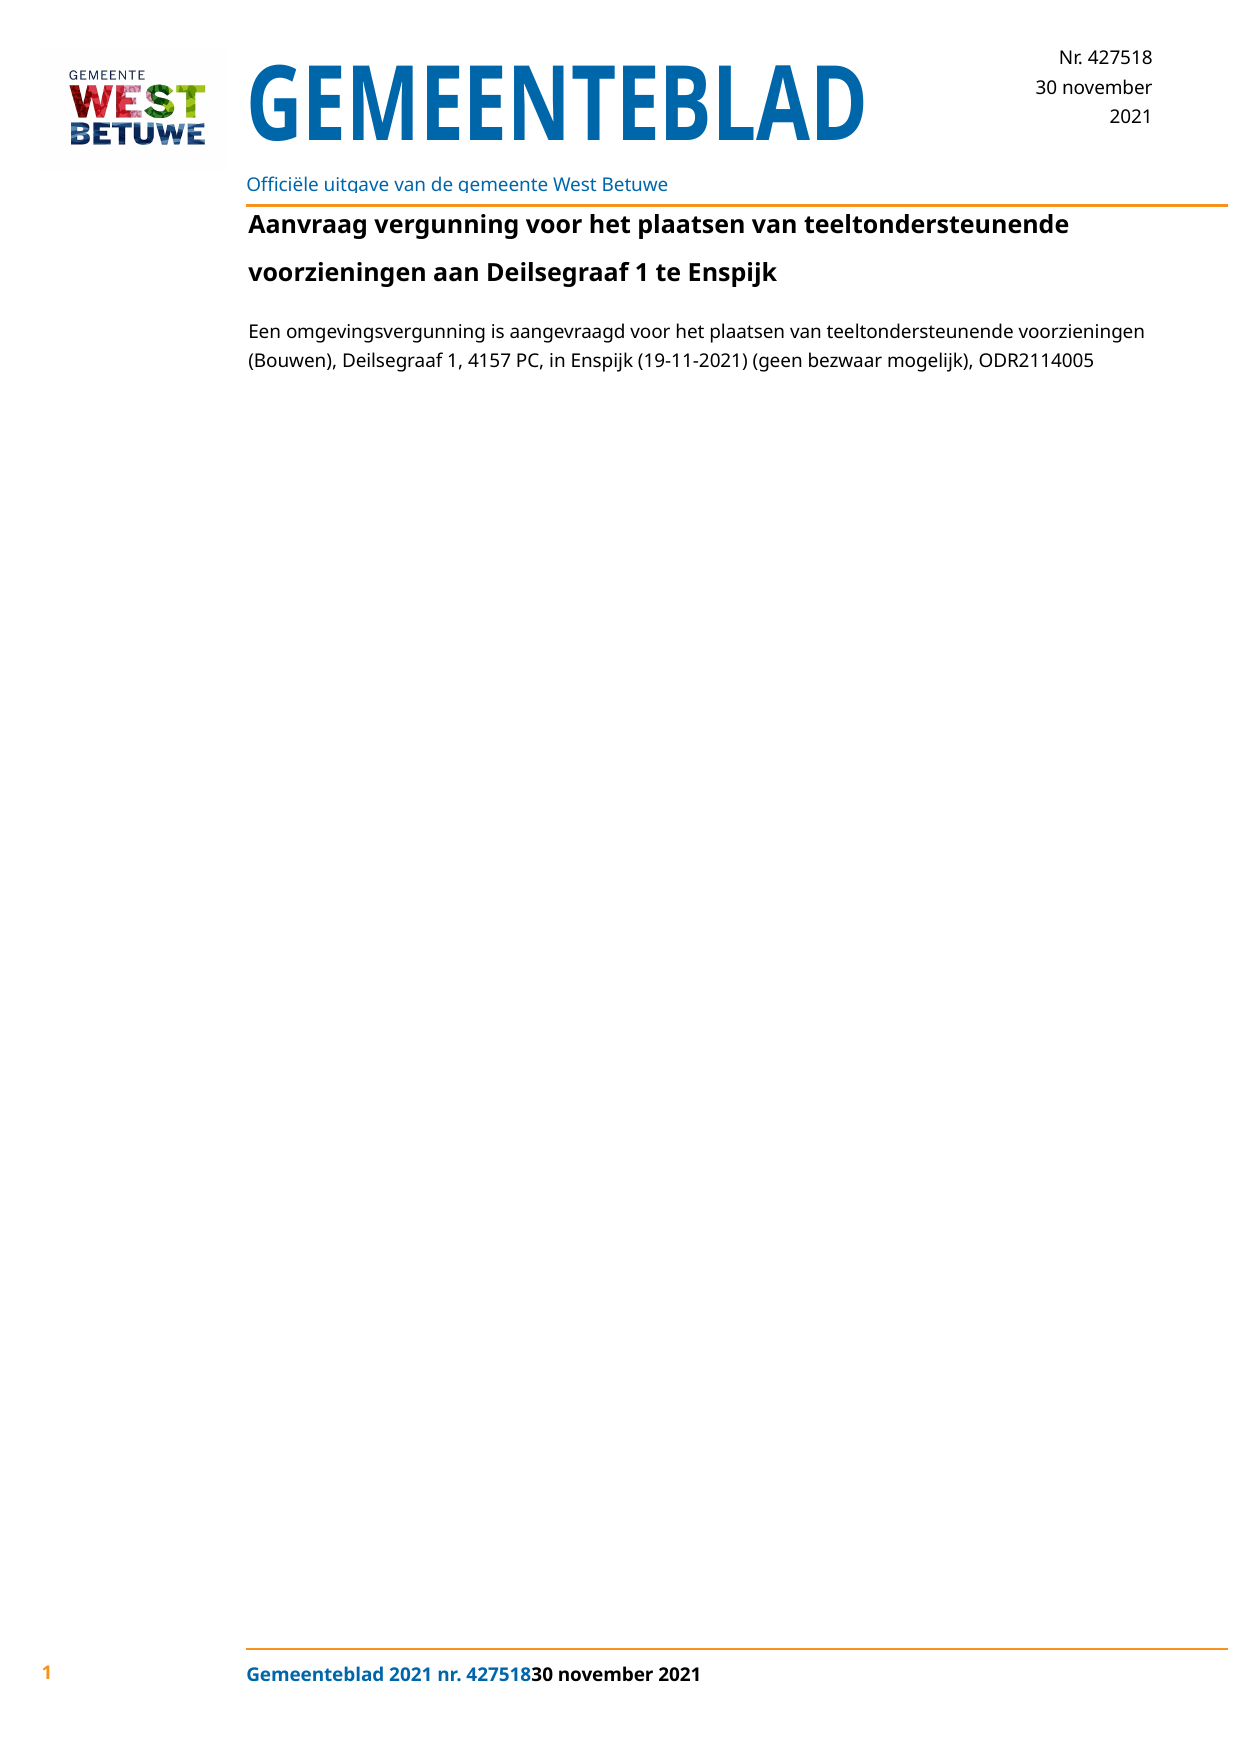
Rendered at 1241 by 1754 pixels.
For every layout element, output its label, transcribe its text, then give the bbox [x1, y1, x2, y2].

picture [41, 47, 231, 172]
text Een omgevingsvergunning is aangevraagd voor het plaatsen van teeltondersteunende voorzieningen (Bouwen), Deilsegraaf 1, 4157 PC, in Enspijk (19-11-2021) (geen bezwaar mogelijk), ODR2114005 [248, 318, 1152, 373]
text Aanvraag vergunning voor het plaatsen van teeltondersteunende voorzieningen aan Deilsegraaf 1 te Enspijk [248, 207, 1152, 288]
